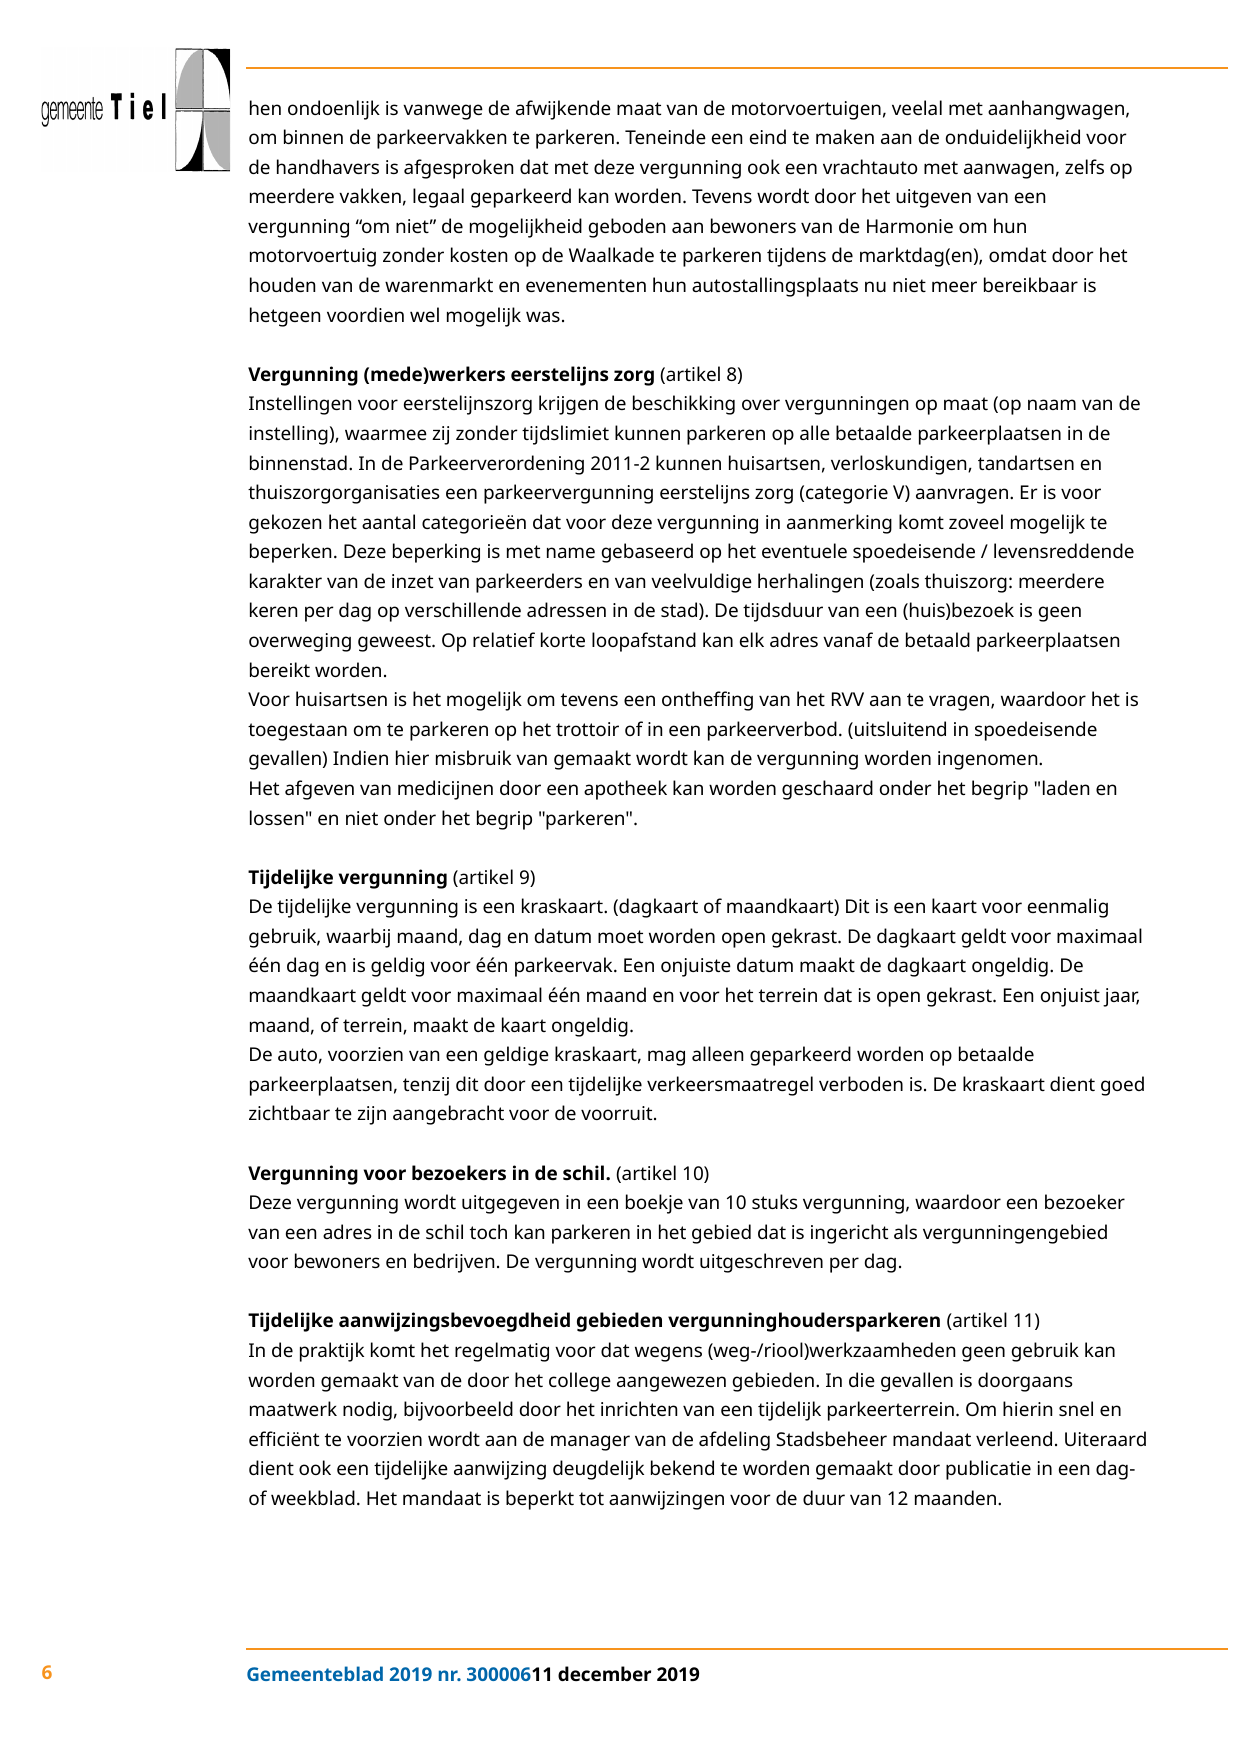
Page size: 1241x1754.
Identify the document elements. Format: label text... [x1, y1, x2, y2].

text Het afgeven van medicijnen door een apotheek kan worden geschaard onder het begrip "laden en lossen" en niet onder het begrip "parkeren". [248, 775, 1152, 831]
text Instellingen voor eerstelijnszorg krijgen de beschikking over vergunningen op maat (op naam van de instelling), waarmee zij zonder tijdslimiet kunnen parkeren op alle betaalde parkeerplaatsen in de binnenstad. In de Parkeerverordening 2011-2 kunnen huisartsen, verloskundigen, tandartsen en thuiszorgorganisaties een parkeervergunning eerstelijns zorg (categorie V) aanvragen. Er is voor gekozen het aantal categorieën dat voor deze vergunning in aanmerking komt zoveel mogelijk te beperken. Deze beperking is met name gebaseerd op het eventuele spoedeisende / levensreddende karakter van de inzet van parkeerders en van veelvuldige herhalingen (zoals thuiszorg: meerdere keren per dag op verschillende adressen in de stad). De tijdsduur van een (huis)bezoek is geen overweging geweest. Op relatief korte loopafstand kan elk adres vanaf de betaald parkeerplaatsen bereikt worden. [248, 391, 1152, 683]
text Tijdelijke aanwijzingsbevoegdheid gebieden vergunninghoudersparkeren (artikel 11) [248, 1308, 1152, 1333]
text In de praktijk komt het regelmatig voor dat wegens (weg-/riool)werkzaamheden geen gebruik kan worden gemaakt van de door het college aangewezen gebieden. In die gevallen is doorgaans maatwerk nodig, bijvoorbeeld door het inrichten van een tijdelijk parkeerterrein. Om hierin snel en efficiënt te voorzien wordt aan de manager van de afdeling Stadsbeheer mandaat verleend. Uiteraard dient ook een tijdelijke aanwijzing deugdelijk bekend te worden gemaakt door publicatie in een dag- of weekblad. Het mandaat is beperkt tot aanwijzingen voor de duur van 12 maanden. [248, 1337, 1152, 1511]
text Tijdelijke vergunning (artikel 9) [248, 864, 1152, 890]
text De tijdelijke vergunning is een kraskaart. (dagkaart of maandkaart) Dit is een kaart voor eenmalig gebruik, waarbij maand, dag en datum moet worden open gekrast. De dagkaart geldt voor maximaal één dag en is geldig voor één parkeervak. Een onjuiste datum maakt de dagkaart ongeldig. De maandkaart geldt voor maximaal één maand en voor het terrein dat is open gekrast. Een onjuist jaar, maand, of terrein, maakt de kaart ongeldig. [248, 893, 1152, 1038]
text Vergunning voor bezoekers in de schil. (artikel 10) [248, 1160, 1152, 1186]
text Voor huisartsen is het mogelijk om tevens een ontheffing van het RVV aan te vragen, waardoor het is toegestaan om te parkeren op het trottoir of in een parkeerverbod. (uitsluitend in spoedeisende gevallen) Indien hier misbruik van gemaakt wordt kan de vergunning worden ingenomen. [248, 686, 1152, 771]
text hen ondoenlijk is vanwege de afwijkende maat van de motorvoertuigen, veelal met aanhangwagen, om binnen de parkeervakken te parkeren. Teneinde een eind te maken aan de onduidelijkheid voor de handhavers is afgesproken dat met deze vergunning ook een vrachtauto met aanwagen, zelfs op meerdere vakken, legaal geparkeerd kan worden. Tevens wordt door het uitgeven van een vergunning “om niet” de mogelijkheid geboden aan bewoners van de Harmonie om hun motorvoertuig zonder kosten op de Waalkade te parkeren tijdens de marktdag(en), omdat door het houden van de warenmarkt en evenementen hun autostallingsplaats nu niet meer bereikbaar is hetgeen voordien wel mogelijk was. [248, 95, 1152, 328]
text De auto, voorzien van een geldige kraskaart, mag alleen geparkeerd worden op betaalde parkeerplaatsen, tenzij dit door een tijdelijke verkeersmaatregel verboden is. De kraskaart dient goed zichtbaar te zijn aangebracht voor de voorruit. [248, 1041, 1152, 1126]
text Vergunning (mede)werkers eerstelijns zorg (artikel 8) [248, 361, 1152, 387]
text Deze vergunning wordt uitgegeven in een boekje van 10 stuks vergunning, waardoor een bezoeker van een adres in de schil toch kan parkeren in het gebied dat is ingericht als vergunningengebied voor bewoners en bedrijven. De vergunning wordt uitgeschreven per dag. [248, 1189, 1152, 1274]
picture [41, 47, 231, 172]
